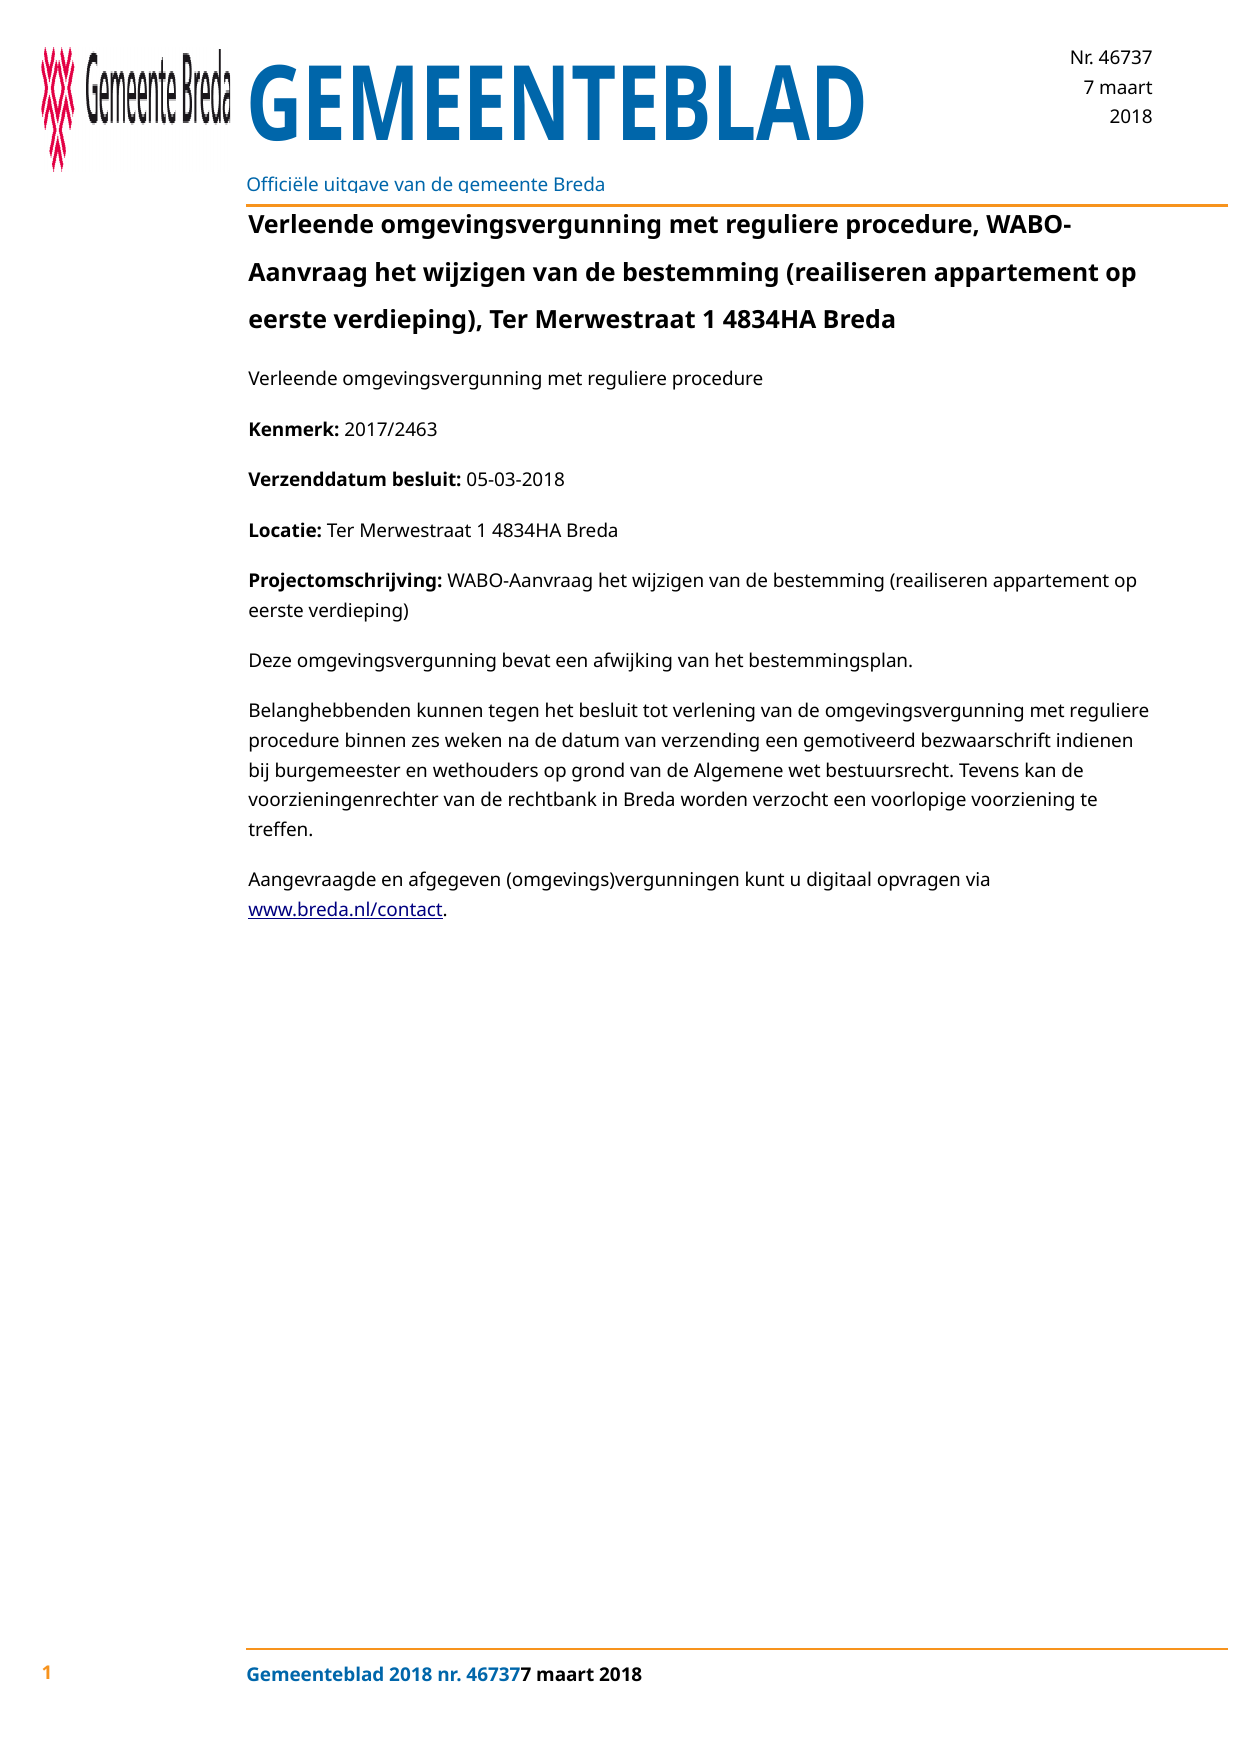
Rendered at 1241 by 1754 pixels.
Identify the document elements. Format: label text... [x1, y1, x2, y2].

text Deze omgevingsvergunning bevat een afwijking van het bestemmingsplan. [248, 647, 1152, 673]
text Aangevraagde en afgegeven (omgevings)vergunningen kunt u digitaal opvragen via www.breda.nl/contact. [248, 866, 1152, 922]
text Verleende omgevingsvergunning met reguliere procedure [248, 366, 1152, 391]
text Projectomschrijving: WABO-Aanvraag het wijzigen van de bestemming (reailiseren appartement op eerste verdieping) [248, 567, 1152, 622]
text Verleende omgevingsvergunning met reguliere procedure, WABO-Aanvraag het wijzigen van de bestemming (reailiseren appartement op eerste verdieping), Ter Merwestraat 1 4834HA Breda [248, 207, 1152, 336]
text Kenmerk: 2017/2463 [248, 416, 1152, 442]
text Verzenddatum besluit: 05-03-2018 [248, 466, 1152, 492]
text Belanghebbenden kunnen tegen het besluit tot verlening van de omgevingsvergunning met reguliere procedure binnen zes weken na de datum van verzending een gemotiveerd bezwaarschrift indienen bij burgemeester en wethouders op grond van de Algemene wet bestuursrecht. Tevens kan de voorzieningenrechter van de rechtbank in Breda worden verzocht een voorlopige voorziening te treffen. [248, 698, 1152, 842]
picture [41, 47, 231, 172]
text Locatie: Ter Merwestraat 1 4834HA Breda [248, 517, 1152, 542]
